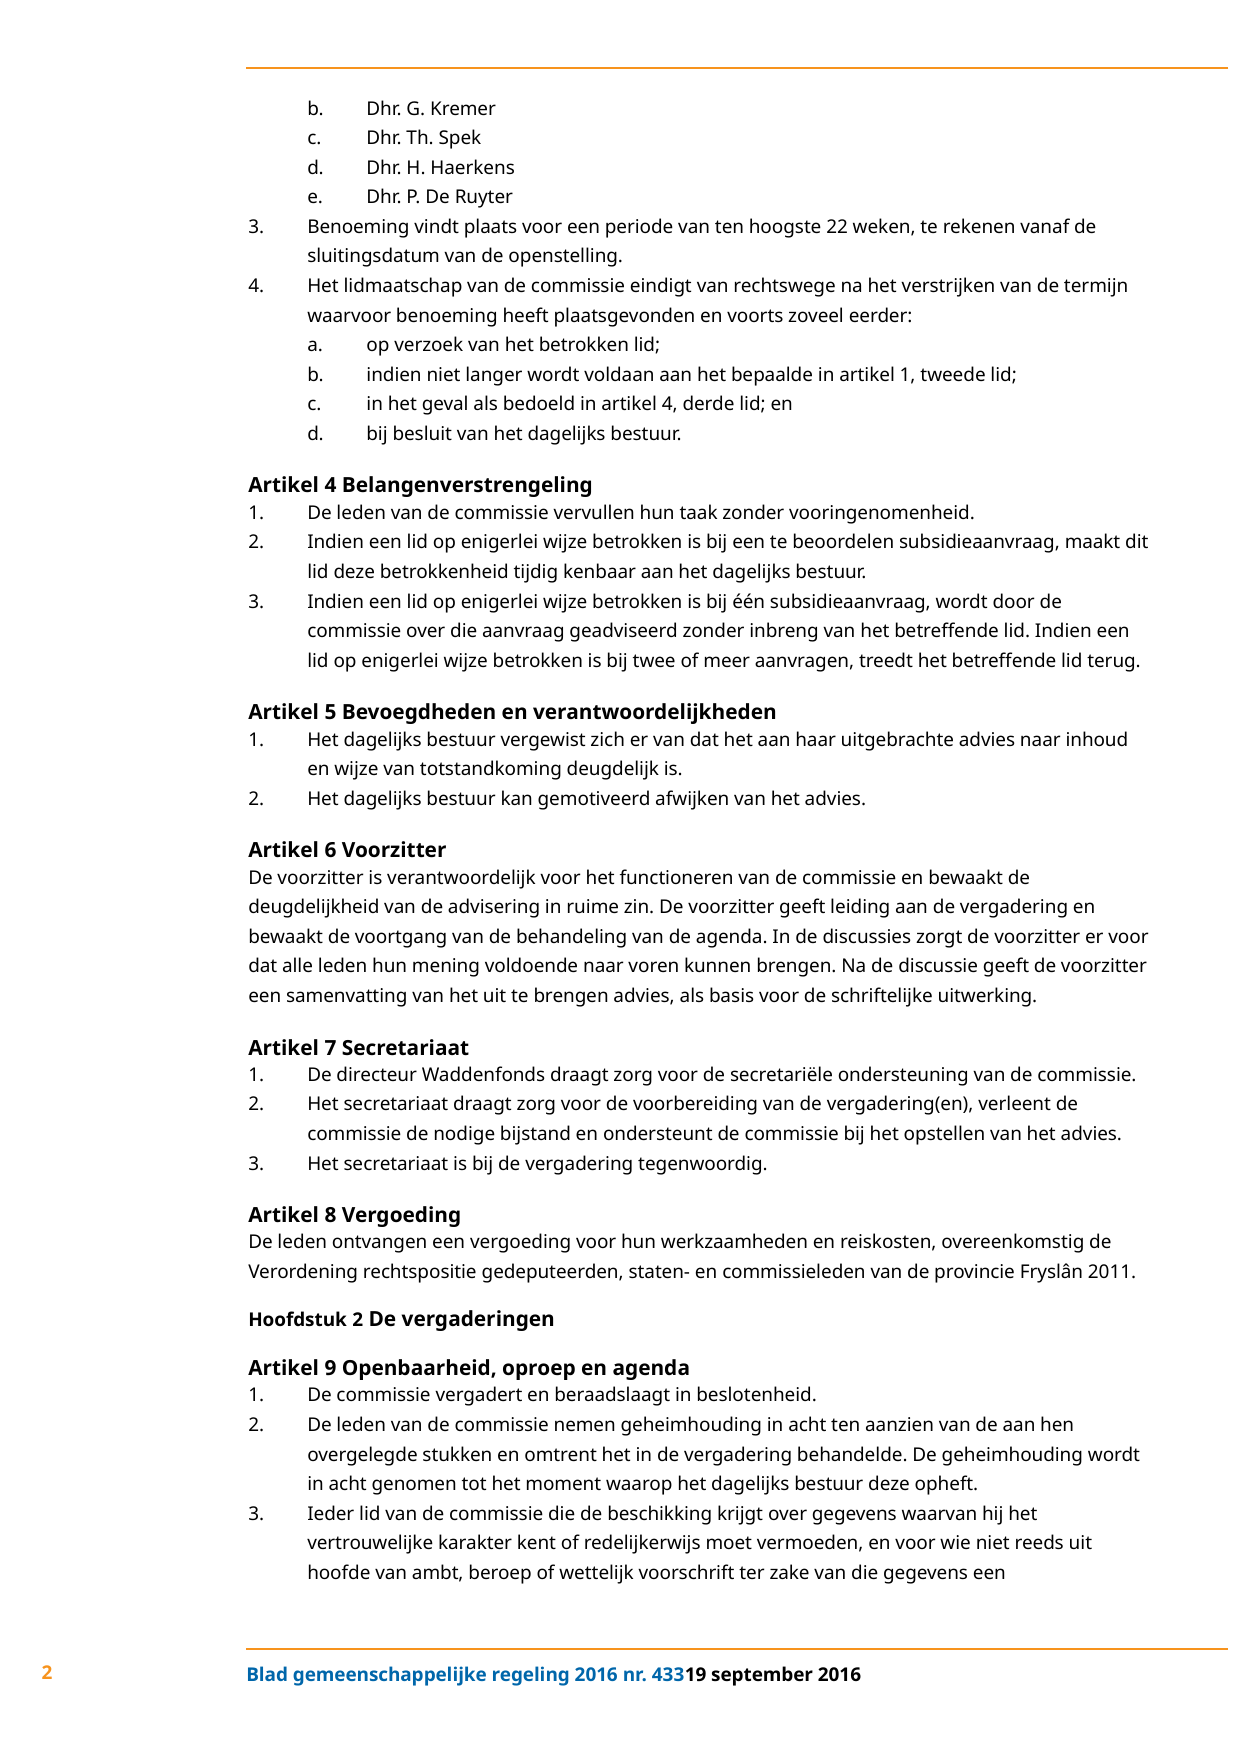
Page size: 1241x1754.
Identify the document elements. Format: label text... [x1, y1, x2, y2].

text Artikel 8 Vergoeding [248, 1200, 1152, 1229]
list Het dagelijks bestuur kan gemotiveerd afwijken van het advies. [248, 785, 1152, 811]
list Dhr. Th. Spek [307, 124, 1152, 150]
list in het geval als bedoeld in artikel 4, derde lid; en [307, 391, 1152, 416]
list Indien een lid op enigerlei wijze betrokken is bij een te beoordelen subsidieaanvraag, maakt dit lid deze betrokkenheid tijdig kenbaar aan het dagelijks bestuur. [248, 529, 1152, 584]
list Dhr. H. Haerkens [307, 154, 1152, 180]
text Hoofdstuk 2 De vergaderingen [248, 1304, 1152, 1332]
list Het secretariaat draagt zorg voor de voorbereiding van de vergadering(en), verleent de commissie de nodige bijstand en ondersteunt de commissie bij het opstellen van het advies. [248, 1091, 1152, 1146]
list bij besluit van het dagelijks bestuur. [307, 420, 1152, 446]
picture [41, 47, 231, 172]
text Artikel 4 Belangenverstrengeling [248, 471, 1152, 499]
list op verzoek van het betrokken lid; [307, 331, 1152, 357]
list Benoeming vindt plaats voor een periode van ten hoogste 22 weken, te rekenen vanaf de sluitingsdatum van de openstelling. [248, 213, 1152, 268]
text De voorzitter is verantwoordelijk voor het functioneren van de commissie en bewaakt de deugdelijkheid van de advisering in ruime zin. De voorzitter geeft leiding aan de vergadering en bewaakt de voortgang van de behandeling van de agenda. In de discussies zorgt de voorzitter er voor dat alle leden hun mening voldoende naar voren kunnen brengen. Na de discussie geeft de voorzitter een samenvatting van het uit te brengen advies, als basis voor de schriftelijke uitwerking. [248, 864, 1152, 1008]
list Indien een lid op enigerlei wijze betrokken is bij één subsidieaanvraag, wordt door de commissie over die aanvraag geadviseerd zonder inbreng van het betreffende lid. Indien een lid op enigerlei wijze betrokken is bij twee of meer aanvragen, treedt het betreffende lid terug. [248, 588, 1152, 673]
list Het lidmaatschap van de commissie eindigt van rechtswege na het verstrijken van de termijn waarvoor benoeming heeft plaatsgevonden en voorts zoveel eerder: [248, 272, 1152, 328]
text Artikel 5 Bevoegdheden en verantwoordelijkheden [248, 697, 1152, 726]
list indien niet langer wordt voldaan aan het bepaalde in artikel 1, tweede lid; [307, 361, 1152, 387]
list Het secretariaat is bij de vergadering tegenwoordig. [248, 1150, 1152, 1176]
text Artikel 6 Voorzitter [248, 835, 1152, 864]
list De leden van de commissie nemen geheimhouding in acht ten aanzien van de aan hen overgelegde stukken en omtrent het in de vergadering behandelde. De geheimhouding wordt in acht genomen tot het moment waarop het dagelijks bestuur deze opheft. [248, 1411, 1152, 1496]
list Dhr. P. De Ruyter [307, 183, 1152, 209]
list De commissie vergadert en beraadslaagt in beslotenheid. [248, 1382, 1152, 1407]
list Het dagelijks bestuur vergewist zich er van dat het aan haar uitgebrachte advies naar inhoud en wijze van totstandkoming deugdelijk is. [248, 726, 1152, 781]
text Artikel 7 Secretariaat [248, 1033, 1152, 1061]
list De leden van de commissie vervullen hun taak zonder vooringenomenheid. [248, 499, 1152, 525]
text De leden ontvangen een vergoeding voor hun werkzaamheden en reiskosten, overeenkomstig de Verordening rechtspositie gedeputeerden, staten- en commissieleden van de provincie Fryslân 2011. [248, 1229, 1152, 1284]
list Ieder lid van de commissie die de beschikking krijgt over gegevens waarvan hij het vertrouwelijke karakter kent of redelijkerwijs moet vermoeden, en voor wie niet reeds uit hoofde van ambt, beroep of wettelijk voorschrift ter zake van die gegevens een [248, 1500, 1152, 1585]
list De directeur Waddenfonds draagt zorg voor de secretariële ondersteuning van de commissie. [248, 1061, 1152, 1087]
list Dhr. G. Kremer [307, 95, 1152, 121]
text Artikel 9 Openbaarheid, oproep en agenda [248, 1353, 1152, 1382]
